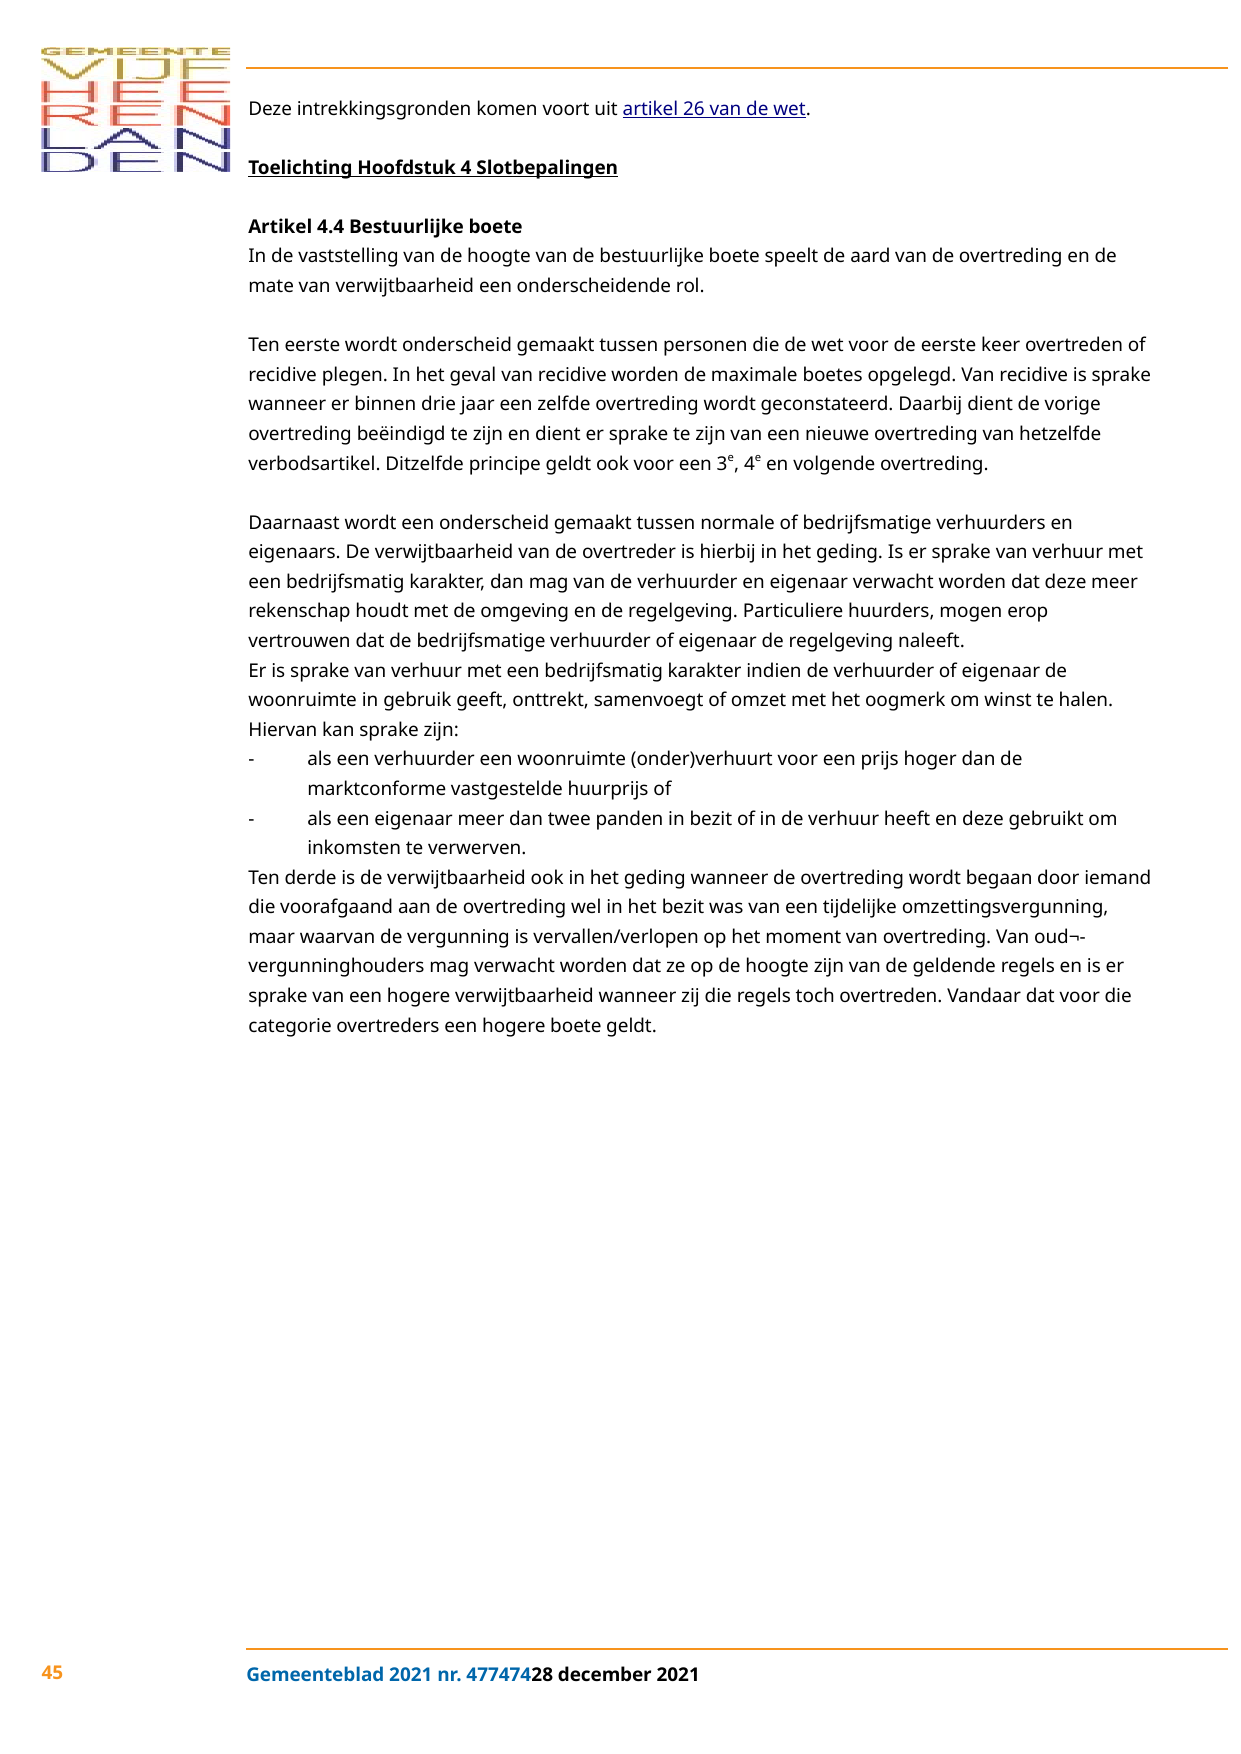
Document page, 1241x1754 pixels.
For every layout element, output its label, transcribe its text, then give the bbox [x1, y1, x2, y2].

text In de vaststelling van de hoogte van de bestuurlijke boete speelt de aard van de overtreding en de mate van verwijtbaarheid een onderscheidende rol. [248, 243, 1152, 298]
picture [41, 47, 231, 172]
text Toelichting Hoofdstuk 4 Slotbepalingen [248, 154, 1152, 180]
list als een verhuurder een woonruimte (onder)verhuurt voor een prijs hoger dan de marktconforme vastgestelde huurprijs of [248, 746, 1152, 801]
text Daarnaast wordt een onderscheid gemaakt tussen normale of bedrijfsmatige verhuurders en eigenaars. De verwijtbaarheid van de overtreder is hierbij in het geding. Is er sprake van verhuur met een bedrijfsmatig karakter, dan mag van de verhuurder en eigenaar verwacht worden dat deze meer rekenschap houdt met de omgeving en de regelgeving. Particuliere huurders, mogen erop vertrouwen dat de bedrijfsmatige verhuurder of eigenaar de regelgeving naleeft. [248, 509, 1152, 653]
text Ten derde is de verwijtbaarheid ook in het geding wanneer de overtreding wordt begaan door iemand die voorafgaand aan de overtreding wel in het bezit was van een tijdelijke omzettingsvergunning, maar waarvan de vergunning is vervallen/verlopen op het moment van overtreding. Van oud¬-vergunninghouders mag verwacht worden dat ze op de hoogte zijn van de geldende regels en is er sprake van een hogere verwijtbaarheid wanneer zij die regels toch overtreden. Vandaar dat voor die categorie overtreders een hogere boete geldt. [248, 864, 1152, 1038]
text Er is sprake van verhuur met een bedrijfsmatig karakter indien de verhuurder of eigenaar de woonruimte in gebruik geeft, onttrekt, samenvoegt of omzet met het oogmerk om winst te halen. Hiervan kan sprake zijn: [248, 657, 1152, 742]
text Deze intrekkingsgronden komen voort uit artikel 26 van de wet. [248, 95, 1152, 121]
list als een eigenaar meer dan twee panden in bezit of in de verhuur heeft en deze gebruikt om inkomsten te verwerven. [248, 805, 1152, 860]
text Ten eerste wordt onderscheid gemaakt tussen personen die de wet voor de eerste keer overtreden of recidive plegen. In het geval van recidive worden de maximale boetes opgelegd. Van recidive is sprake wanneer er binnen drie jaar een zelfde overtreding wordt geconstateerd. Daarbij dient de vorige overtreding beëindigd te zijn en dient er sprake te zijn van een nieuwe overtreding van hetzelfde verbodsartikel. Ditzelfde principe geldt ook voor een 3e, 4e en volgende overtreding. [248, 331, 1152, 476]
text Artikel 4.4 Bestuurlijke boete [248, 213, 1152, 239]
